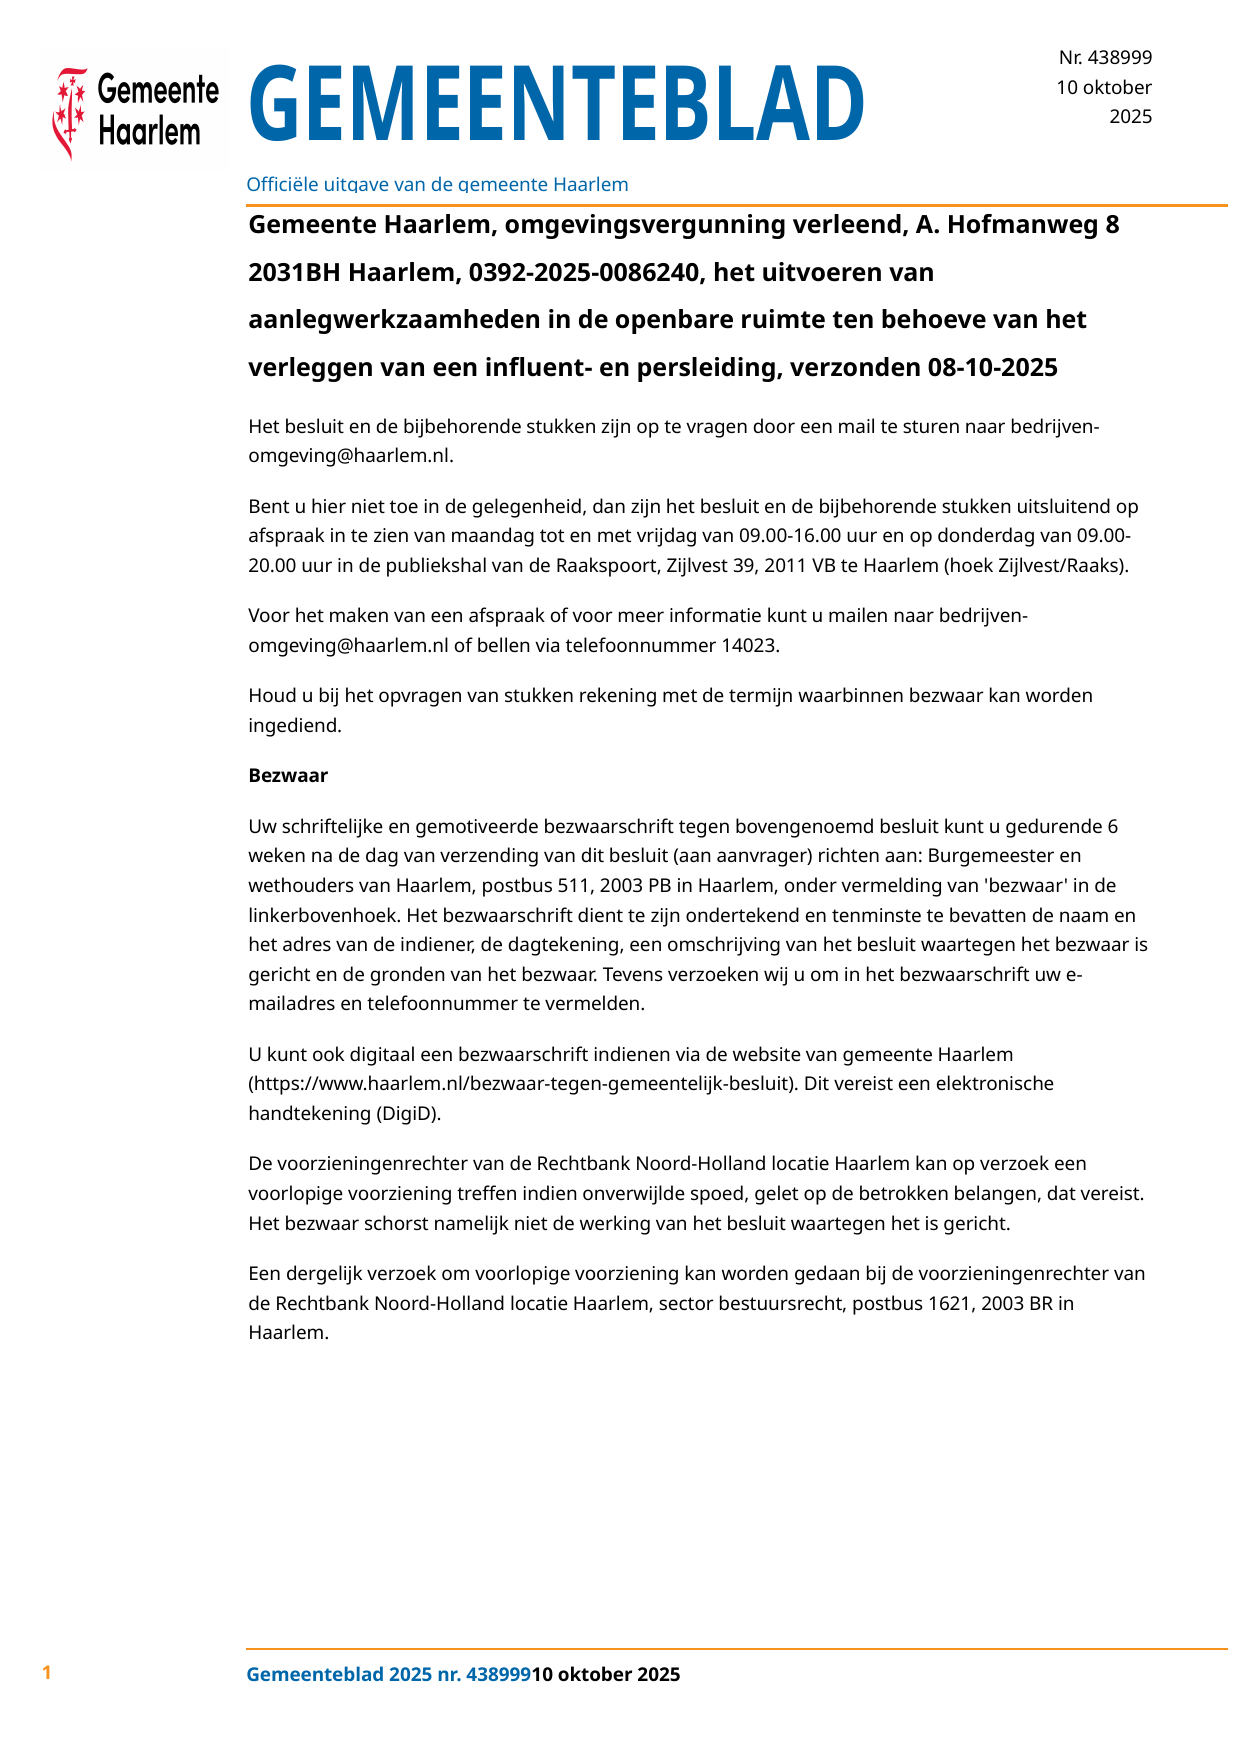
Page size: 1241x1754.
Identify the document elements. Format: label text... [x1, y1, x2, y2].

text De voorzieningenrechter van de Rechtbank Noord-Holland locatie Haarlem kan op verzoek een voorlopige voorziening treffen indien onverwijlde spoed, gelet op de betrokken belangen, dat vereist. Het bezwaar schorst namelijk niet de werking van het besluit waartegen het is gericht. [248, 1151, 1152, 1236]
text Het besluit en de bijbehorende stukken zijn op te vragen door een mail te sturen naar bedrijven-omgeving@haarlem.nl. [248, 413, 1152, 468]
text U kunt ook digitaal een bezwaarschrift indienen via de website van gemeente Haarlem (https://www.haarlem.nl/bezwaar-tegen-gemeentelijk-besluit). Dit vereist een elektronische handtekening (DigiD). [248, 1041, 1152, 1126]
text Een dergelijk verzoek om voorlopige voorziening kan worden gedaan bij de voorzieningenrechter van de Rechtbank Noord-Holland locatie Haarlem, sector bestuursrecht, postbus 1621, 2003 BR in Haarlem. [248, 1260, 1152, 1345]
text Uw schriftelijke en gemotiveerde bezwaarschrift tegen bovengenoemd besluit kunt u gedurende 6 weken na de dag van verzending van dit besluit (aan aanvrager) richten aan: Burgemeester en wethouders van Haarlem, postbus 511, 2003 PB in Haarlem, onder vermelding van 'bezwaar' in de linkerbovenhoek. Het bezwaarschrift dient te zijn ondertekend en tenminste te bevatten de naam en het adres van de indiener, de dagtekening, een omschrijving van het besluit waartegen het bezwaar is gericht en de gronden van het bezwaar. Tevens verzoeken wij u om in het bezwaarschrift uw e-mailadres en telefoonnummer te vermelden. [248, 813, 1152, 1016]
text Gemeente Haarlem, omgevingsvergunning verleend, A. Hofmanweg 8 2031BH Haarlem, 0392-2025-0086240, het uitvoeren van aanlegwerkzaamheden in de openbare ruimte ten behoeve van het verleggen van een influent- en persleiding, verzonden 08-10-2025 [248, 207, 1152, 384]
picture [41, 47, 231, 172]
text Voor het maken van een afspraak of voor meer informatie kunt u mailen naar bedrijven-omgeving@haarlem.nl of bellen via telefoonnummer 14023. [248, 603, 1152, 658]
text Bent u hier niet toe in de gelegenheid, dan zijn het besluit en de bijbehorende stukken uitsluitend op afspraak in te zien van maandag tot en met vrijdag van 09.00-16.00 uur en op donderdag van 09.00-20.00 uur in de publiekshal van de Raakspoort, Zijlvest 39, 2011 VB te Haarlem (hoek Zijlvest/Raaks). [248, 493, 1152, 578]
text Houd u bij het opvragen van stukken rekening met de termijn waarbinnen bezwaar kan worden ingediend. [248, 683, 1152, 738]
text Bezwaar [248, 763, 1152, 788]
